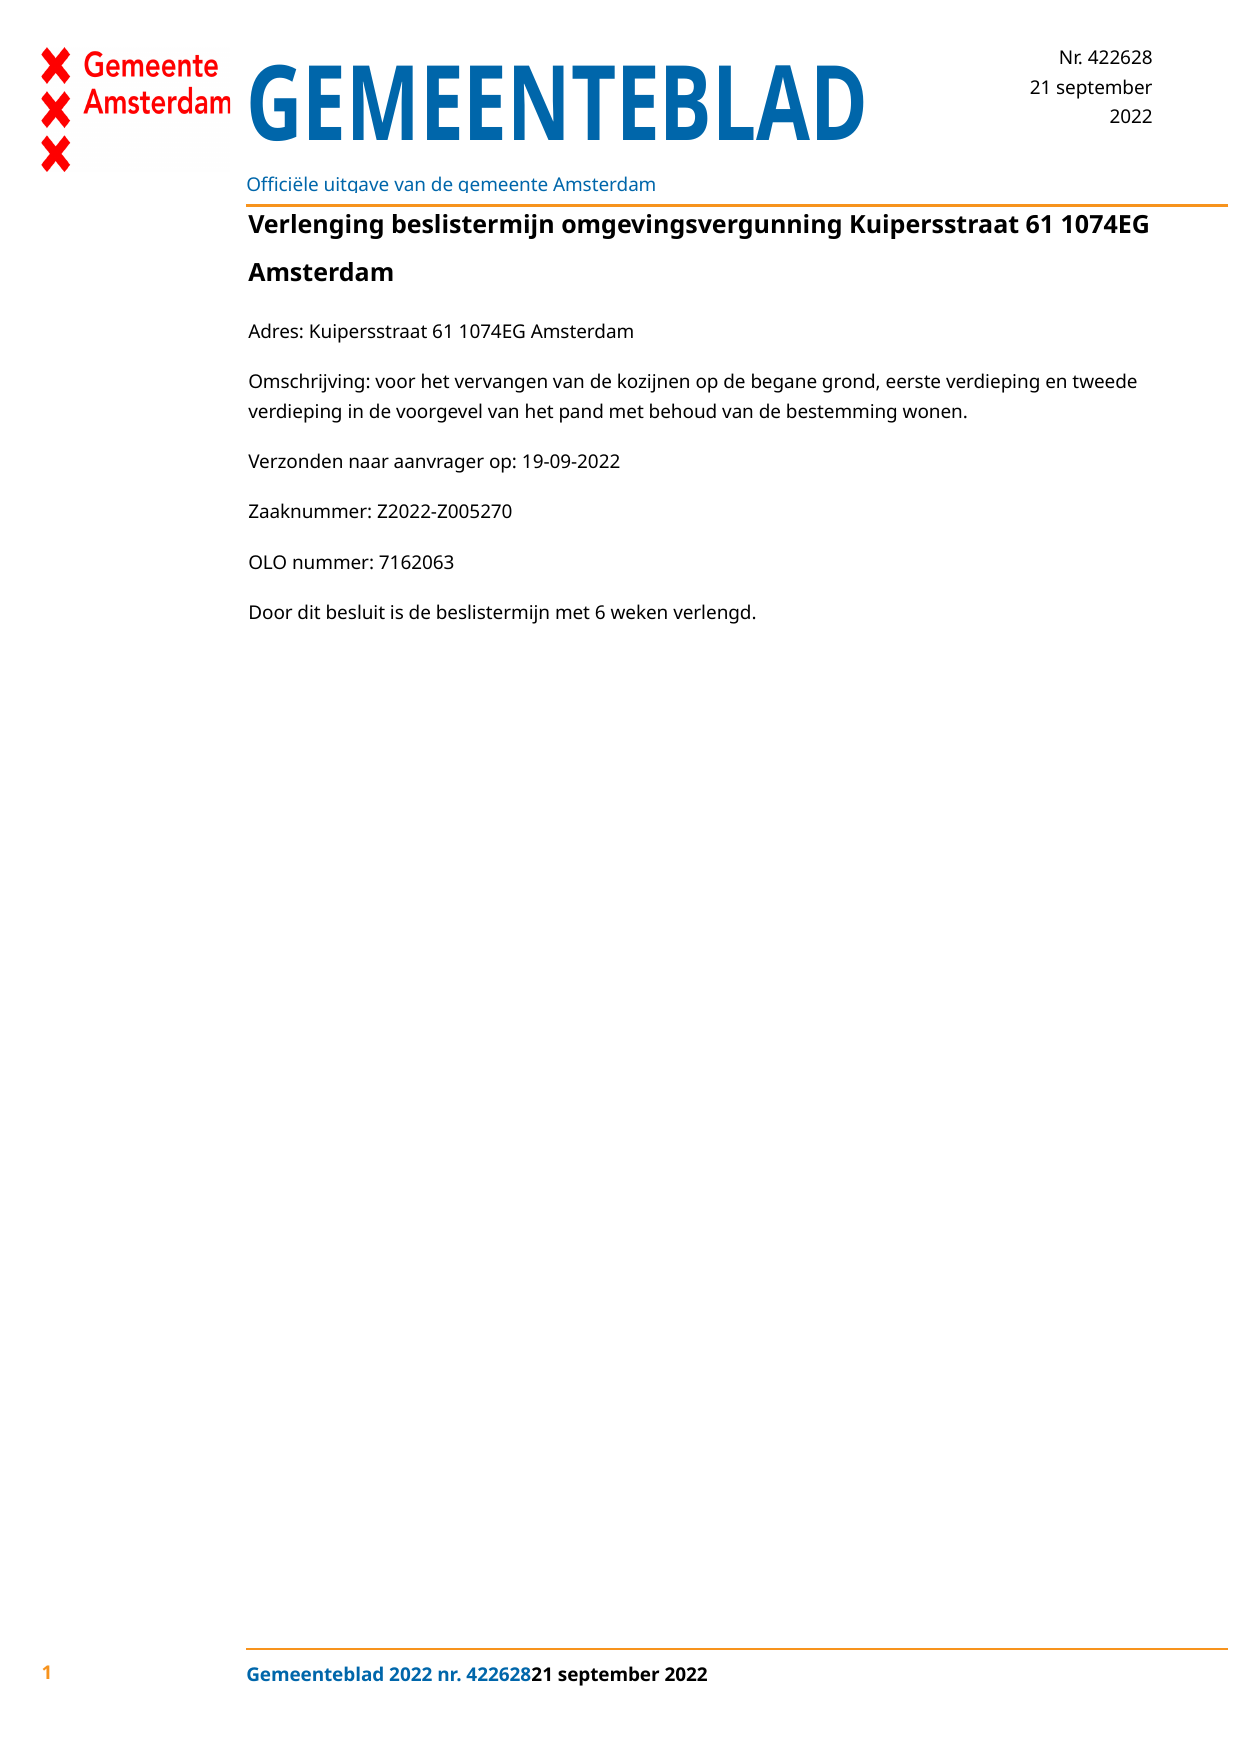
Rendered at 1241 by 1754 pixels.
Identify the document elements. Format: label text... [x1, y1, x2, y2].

text OLO nummer: 7162063 [248, 549, 1152, 575]
text Omschrijving: voor het vervangen van de kozijnen op de begane grond, eerste verdieping en tweede verdieping in de voorgevel van het pand met behoud van de bestemming wonen. [248, 368, 1152, 424]
text Adres: Kuipersstraat 61 1074EG Amsterdam [248, 318, 1152, 344]
picture [41, 47, 231, 172]
text Zaaknummer: Z2022-Z005270 [248, 499, 1152, 524]
text Door dit besluit is de beslistermijn met 6 weken verlengd. [248, 599, 1152, 625]
text Verzonden naar aanvrager op: 19-09-2022 [248, 448, 1152, 474]
text Verlenging beslistermijn omgevingsvergunning Kuipersstraat 61 1074EG Amsterdam [248, 207, 1152, 288]
